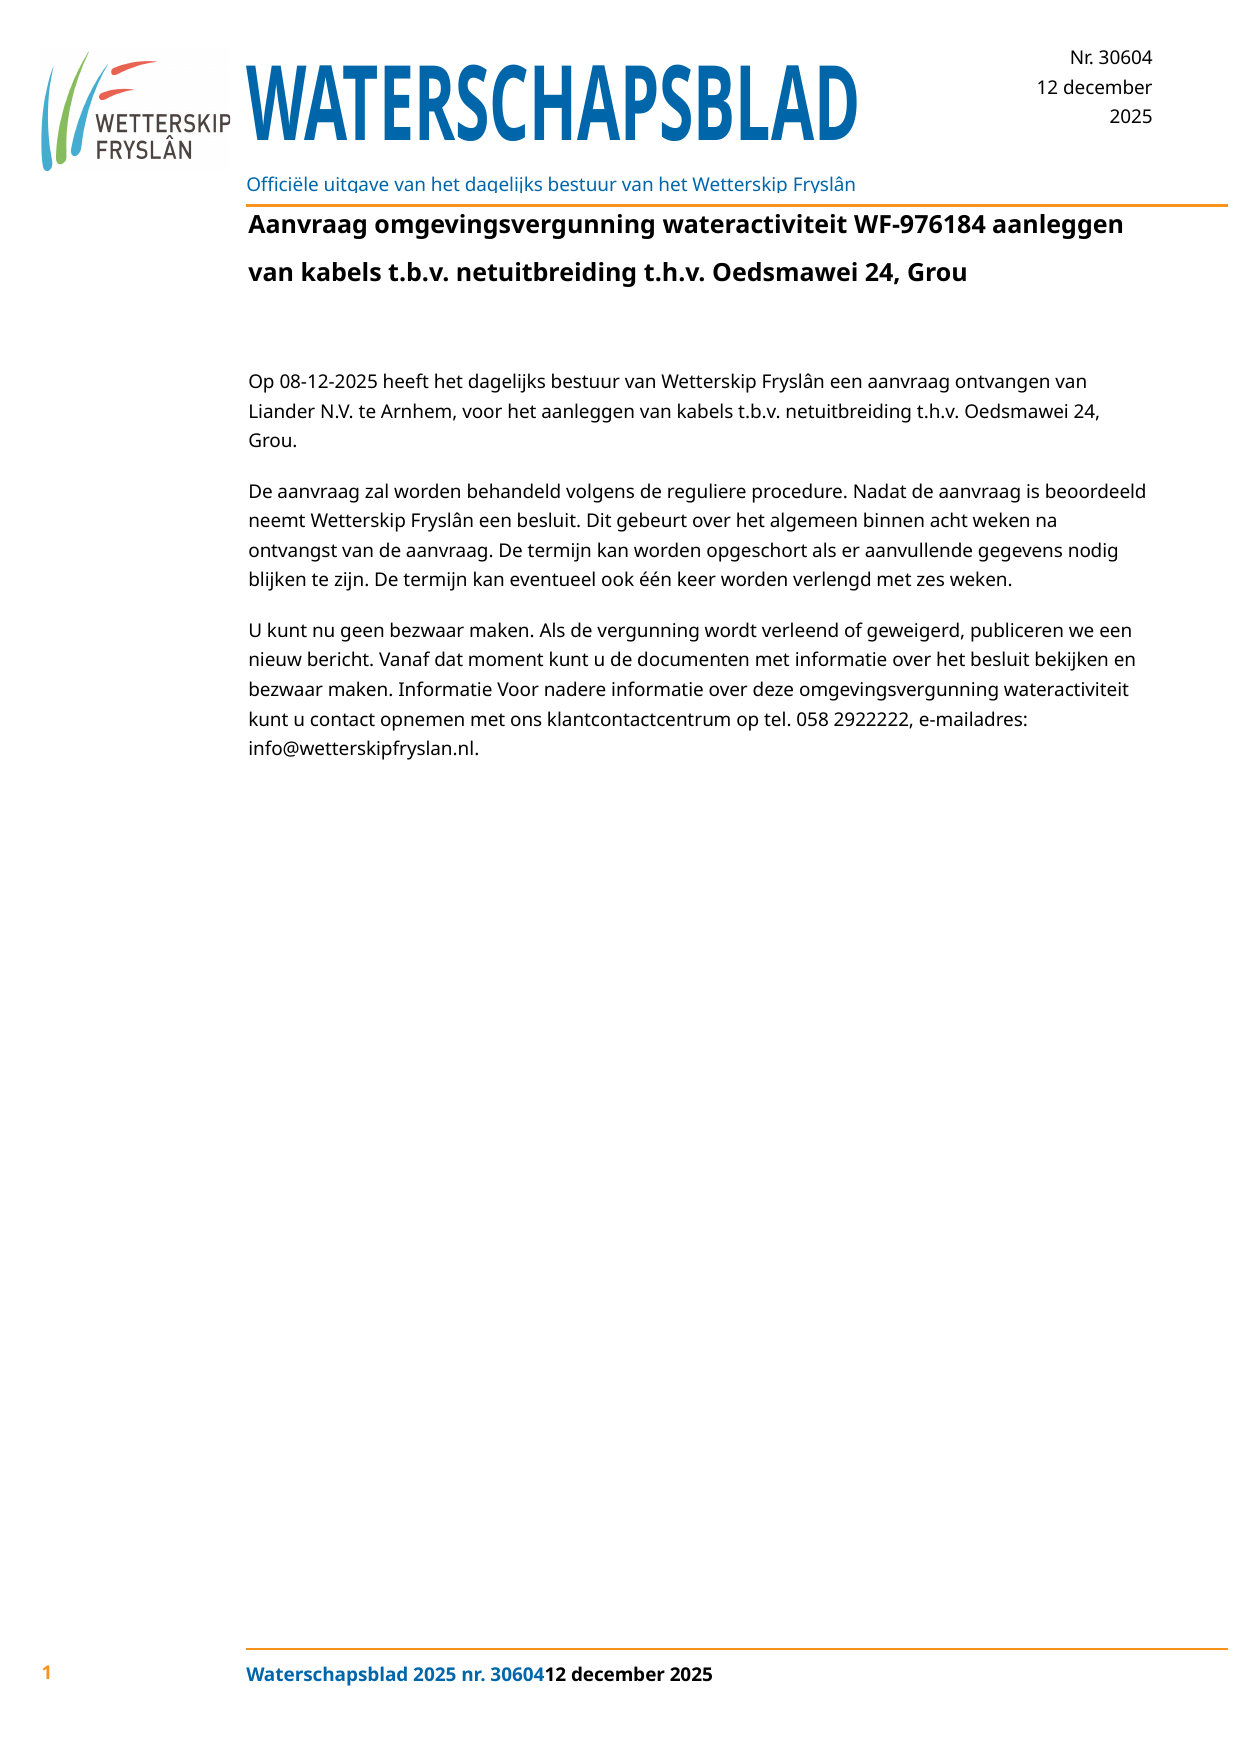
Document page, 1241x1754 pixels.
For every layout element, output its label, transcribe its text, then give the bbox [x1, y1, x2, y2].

text Aanvraag omgevingsvergunning wateractiviteit WF-976184 aanleggen van kabels t.b.v. netuitbreiding t.h.v. Oedsmawei 24, Grou [248, 207, 1152, 288]
text U kunt nu geen bezwaar maken. Als de vergunning wordt verleend of geweigerd, publiceren we een nieuw bericht. Vanaf dat moment kunt u de documenten met informatie over het besluit bekijken en bezwaar maken. Informatie Voor nadere informatie over deze omgevingsvergunning wateractiviteit kunt u contact opnemen met ons klantcontactcentrum op tel. 058 2922222, e-mailadres: info@wetterskipfryslan.nl. [248, 617, 1152, 761]
picture [41, 47, 231, 172]
text Op 08-12-2025 heeft het dagelijks bestuur van Wetterskip Fryslân een aanvraag ontvangen van Liander N.V. te Arnhem, voor het aanleggen van kabels t.b.v. netuitbreiding t.h.v. Oedsmawei 24, Grou. [248, 368, 1152, 453]
text De aanvraag zal worden behandeld volgens de reguliere procedure. Nadat de aanvraag is beoordeeld neemt Wetterskip Fryslân een besluit. Dit gebeurt over het algemeen binnen acht weken na ontvangst van de aanvraag. De termijn kan worden opgeschort als er aanvullende gegevens nodig blijken te zijn. De termijn kan eventueel ook één keer worden verlengd met zes weken. [248, 478, 1152, 592]
